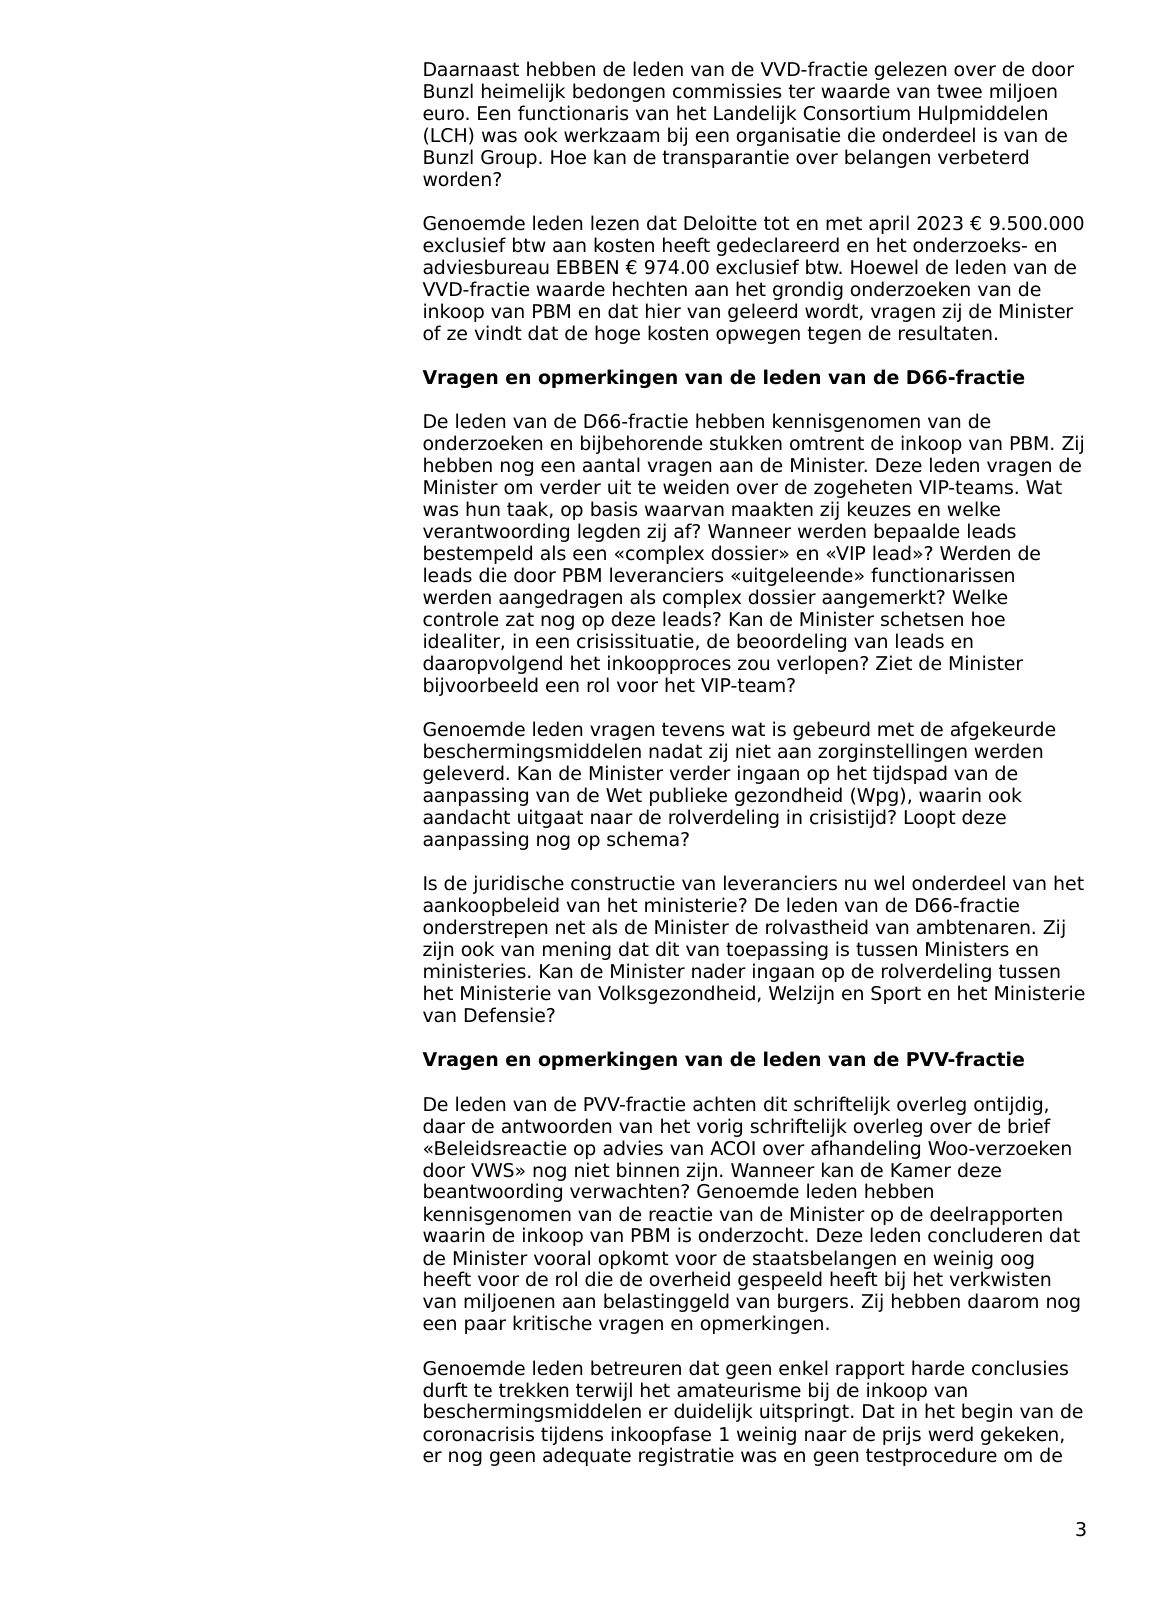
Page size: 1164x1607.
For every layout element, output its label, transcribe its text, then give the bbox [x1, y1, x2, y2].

text Daarnaast hebben de leden van de VVD-fractie gelezen over de door Bunzl heimelijk bedongen commissies ter waarde van twee miljoen euro. Een functionaris van het Landelijk Consortium Hulpmiddelen (LCH) was ook werkzaam bij een organisatie die onderdeel is van de Bunzl Group. Hoe kan de transparantie over belangen verbeterd worden? [422, 59, 1087, 191]
text Genoemde leden betreuren dat geen enkel rapport harde conclusies durft te trekken terwijl het amateurisme bij de inkoop van beschermingsmiddelen er duidelijk uitspringt. Dat in het begin van de coronacrisis tijdens inkoopfase 1 weinig naar de prijs werd gekeken, er nog geen adequate registratie was en geen testprocedure om de [422, 1357, 1087, 1467]
subtitle Vragen en opmerkingen van de leden van de D66-fractie [422, 367, 1087, 389]
text Is de juridische constructie van leveranciers nu wel onderdeel van het aankoopbeleid van het ministerie? De leden van de D66-fractie onderstrepen net als de Minister de rolvastheid van ambtenaren. Zij zijn ook van mening dat dit van toepassing is tussen Ministers en ministeries. Kan de Minister nader ingaan op de rolverdeling tussen het Ministerie van Volksgezondheid, Welzijn en Sport en het Ministerie van Defensie? [422, 873, 1087, 1027]
text De leden van de PVV-fractie achten dit schriftelijk overleg ontijdig, daar de antwoorden van het vorig schriftelijk overleg over de brief «Beleidsreactie op advies van ACOI over afhandeling Woo-verzoeken door VWS» nog niet binnen zijn. Wanneer kan de Kamer deze beantwoording verwachten? Genoemde leden hebben kennisgenomen van de reactie van de Minister op de deelrapporten waarin de inkoop van PBM is onderzocht. Deze leden concluderen dat de Minister vooral opkomt voor de staatsbelangen en weinig oog heeft voor de rol die de overheid gespeeld heeft bij het verkwisten van miljoenen aan belastinggeld van burgers. Zij hebben daarom nog een paar kritische vragen en opmerkingen. [422, 1093, 1087, 1335]
text Genoemde leden vragen tevens wat is gebeurd met de afgekeurde beschermingsmiddelen nadat zij niet aan zorginstellingen werden geleverd. Kan de Minister verder ingaan op het tijdspad van de aanpassing van de Wet publieke gezondheid (Wpg), waarin ook aandacht uitgaat naar de rolverdeling in crisistijd? Loopt deze aanpassing nog op schema? [422, 719, 1087, 851]
subtitle Vragen en opmerkingen van de leden van de PVV-fractie [422, 1049, 1087, 1071]
text Genoemde leden lezen dat Deloitte tot en met april 2023 € 9.500.000 exclusief btw aan kosten heeft gedeclareerd en het onderzoeks- en adviesbureau EBBEN € 974.00 exclusief btw. Hoewel de leden van de VVD-fractie waarde hechten aan het grondig onderzoeken van de inkoop van PBM en dat hier van geleerd wordt, vragen zij de Minister of ze vindt dat de hoge kosten opwegen tegen de resultaten. [422, 213, 1087, 345]
text De leden van de D66-fractie hebben kennisgenomen van de onderzoeken en bijbehorende stukken omtrent de inkoop van PBM. Zij hebben nog een aantal vragen aan de Minister. Deze leden vragen de Minister om verder uit te weiden over de zogeheten VIP-teams. Wat was hun taak, op basis waarvan maakten zij keuzes en welke verantwoording legden zij af? Wanneer werden bepaalde leads bestempeld als een «complex dossier» en «VIP lead»? Werden de leads die door PBM leveranciers «uitgeleende» functionarissen werden aangedragen als complex dossier aangemerkt? Welke controle zat nog op deze leads? Kan de Minister schetsen hoe idealiter, in een crisissituatie, de beoordeling van leads en daaropvolgend het inkoopproces zou verlopen? Ziet de Minister bijvoorbeeld een rol voor het VIP-team? [422, 411, 1087, 697]
